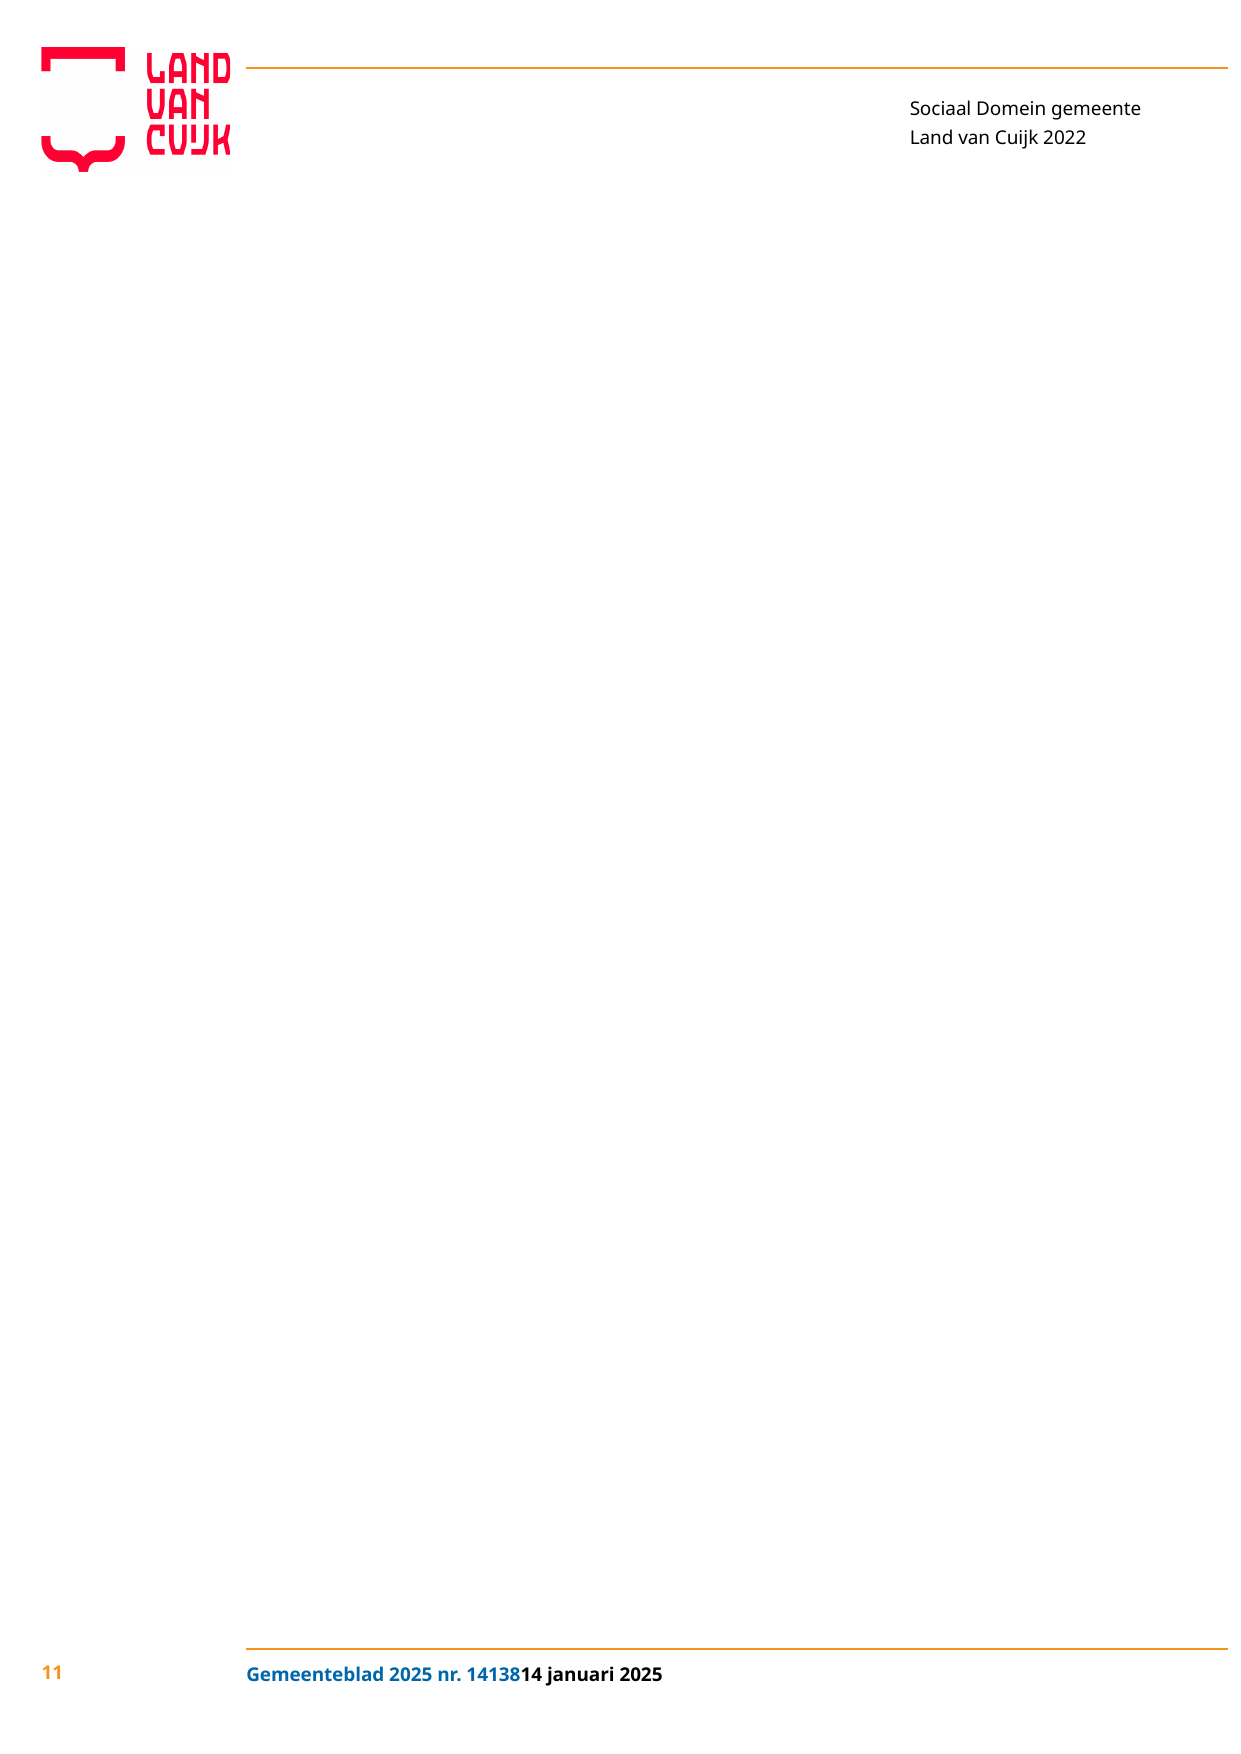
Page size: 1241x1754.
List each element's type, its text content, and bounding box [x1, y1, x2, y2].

table_cell Sociaal Domein gemeente Land van Cuijk 2022 [850, 95, 1152, 150]
table_cell [549, 95, 850, 150]
table_cell [248, 95, 549, 150]
picture [41, 47, 231, 172]
